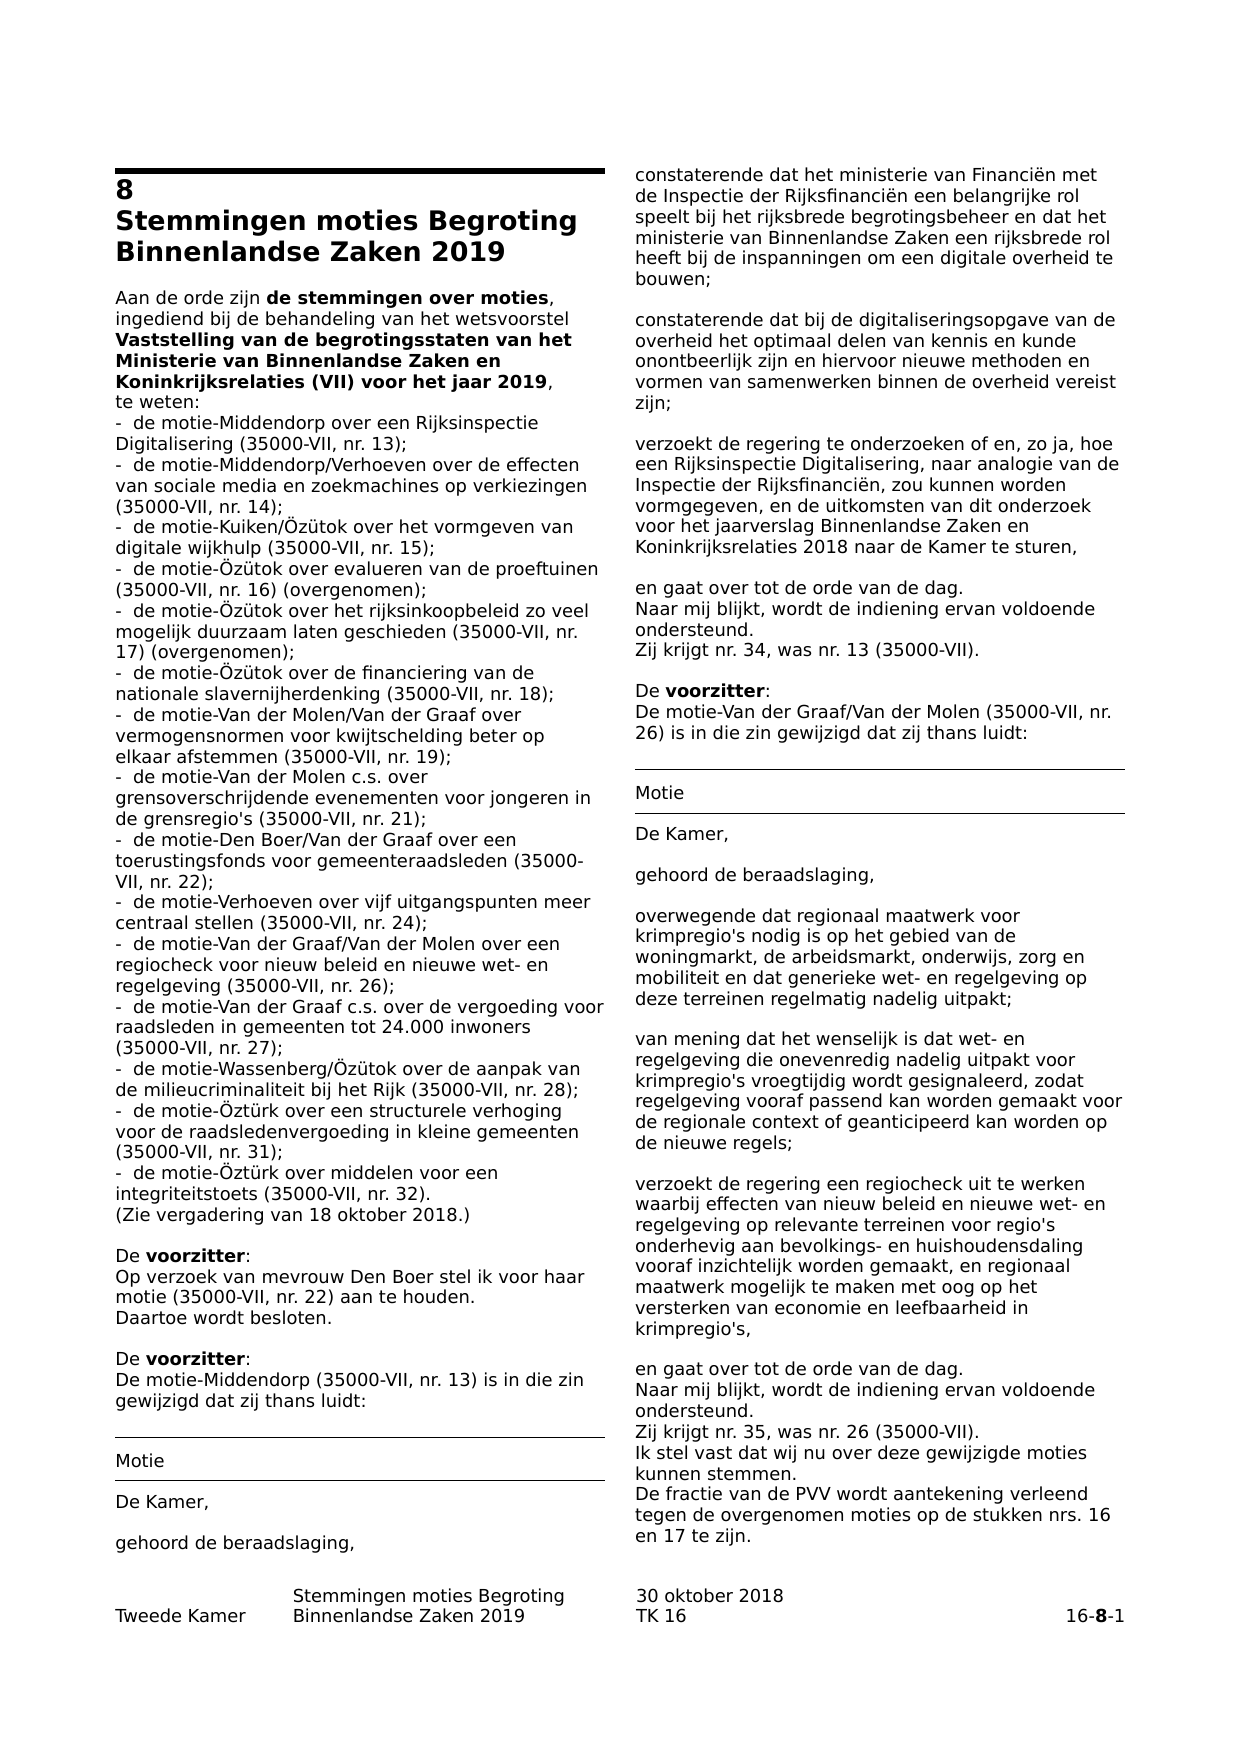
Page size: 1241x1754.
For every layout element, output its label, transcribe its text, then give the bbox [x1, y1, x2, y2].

text De voorzitter: [115, 1349, 605, 1369]
list de motie-Özütok over de financiering van de nationale slavernijherdenking (35000-VII, nr. 18); [115, 663, 605, 705]
text Zij krijgt nr. 35, was nr. 26 (35000-VII). [635, 1422, 1125, 1442]
list de motie-Wassenberg/Özütok over de aanpak van de milieucriminaliteit bij het Rijk (35000-VII, nr. 28); [115, 1059, 605, 1101]
list de motie-Özütok over het rijksinkoopbeleid zo veel mogelijk duurzaam laten geschieden (35000-VII, nr. 17) (overgenomen); [115, 601, 605, 663]
list de motie-Den Boer/Van der Graaf over een toerustingsfonds voor gemeenteraadsleden (35000-VII, nr. 22); [115, 830, 605, 892]
text constaterende dat bij de digitaliseringsopgave van de overheid het optimaal delen van kennis en kunde onontbeerlijk zijn en hiervoor nieuwe methoden en vormen van samenwerken binnen de overheid vereist zijn; [635, 310, 1125, 413]
text constaterende dat het ministerie van Financiën met de Inspectie der Rijksfinanciën een belangrijke rol speelt bij het rijksbrede begrotingsbeheer en dat het ministerie van Binnenlandse Zaken een rijksbrede rol heeft bij de inspanningen om een digitale overheid te bouwen; [635, 165, 1125, 290]
text Motie [635, 783, 1125, 804]
text verzoekt de regering te onderzoeken of en, zo ja, hoe een Rijksinspectie Digitalisering, naar analogie van de Inspectie der Rijksfinanciën, zou kunnen worden vormgegeven, en de uitkomsten van dit onderzoek voor het jaarverslag Binnenlandse Zaken en Koninkrijksrelaties 2018 naar de Kamer te sturen, [635, 433, 1125, 558]
text Motie [115, 1451, 605, 1472]
text Naar mij blijkt, wordt de indiening ervan voldoende ondersteund. [635, 598, 1125, 640]
list de motie-Verhoeven over vijf uitgangspunten meer centraal stellen (35000-VII, nr. 24); [115, 892, 605, 934]
list de motie-Middendorp/Verhoeven over de effecten van sociale media en zoekmachines op verkiezingen (35000-VII, nr. 14); [115, 455, 605, 517]
text De voorzitter: [635, 681, 1125, 702]
list de motie-Van der Molen/Van der Graaf over vermogensnormen voor kwijtschelding beter op elkaar afstemmen (35000-VII, nr. 19); [115, 705, 605, 767]
text De Kamer, [635, 824, 1125, 845]
text (Zie vergadering van 18 oktober 2018.) [115, 1205, 605, 1226]
list de motie-Öztürk over een structurele verhoging voor de raadsledenvergoeding in kleine gemeenten (35000-VII, nr. 31); [115, 1101, 605, 1163]
text Aan de orde zijn de stemmingen over moties, ingediend bij de behandeling van het wetsvoorstel Vaststelling van de begrotingsstaten van het Ministerie van Binnenlandse Zaken en Koninkrijksrelaties (VII) voor het jaar 2019, [115, 288, 605, 392]
list de motie-Kuiken/Özütok over het vormgeven van digitale wijkhulp (35000-VII, nr. 15); [115, 517, 605, 559]
text Ik stel vast dat wij nu over deze gewijzigde moties kunnen stemmen. [635, 1442, 1125, 1484]
list de motie-Van der Graaf c.s. over de vergoeding voor raadsleden in gemeenten tot 24.000 inwoners (35000-VII, nr. 27); [115, 996, 605, 1059]
text Naar mij blijkt, wordt de indiening ervan voldoende ondersteund. [635, 1380, 1125, 1422]
text Zij krijgt nr. 34, was nr. 13 (35000-VII). [635, 640, 1125, 661]
text gehoord de beraadslaging, [635, 865, 1125, 885]
text De fractie van de PVV wordt aantekening verleend tegen de overgenomen moties op de stukken nrs. 16 en 17 te zijn. [635, 1484, 1125, 1547]
text verzoekt de regering een regiocheck uit te werken waarbij effecten van nieuw beleid en nieuwe wet- en regelgeving op relevante terreinen voor regio's onderhevig aan bevolkings- en huishoudensdaling vooraf inzichtelijk worden gemaakt, en regionaal maatwerk mogelijk te maken met oog op het versterken van economie en leefbaarheid in krimpregio's, [635, 1173, 1125, 1339]
text overwegende dat regionaal maatwerk voor krimpregio's nodig is op het gebied van de woningmarkt, de arbeidsmarkt, onderwijs, zorg en mobiliteit en dat generieke wet- en regelgeving op deze terreinen regelmatig nadelig uitpakt; [635, 905, 1125, 1009]
list de motie-Middendorp over een Rijksinspectie Digitalisering (35000-VII, nr. 13); [115, 413, 605, 455]
list de motie-Özütok over evalueren van de proeftuinen (35000-VII, nr. 16) (overgenomen); [115, 559, 605, 601]
list de motie-Van der Graaf/Van der Molen over een regiocheck voor nieuw beleid en nieuwe wet- en regelgeving (35000-VII, nr. 26); [115, 934, 605, 996]
text en gaat over tot de orde van de dag. [635, 1359, 1125, 1380]
text te weten: [115, 392, 605, 413]
list de motie-Van der Molen c.s. over grensoverschrijdende evenementen voor jongeren in de grensregio's (35000-VII, nr. 21); [115, 767, 605, 830]
title 8 Stemmingen moties Begroting Binnenlandse Zaken 2019 [115, 174, 605, 268]
text Daartoe wordt besloten. [115, 1308, 605, 1329]
text De motie-Middendorp (35000-VII, nr. 13) is in die zin gewijzigd dat zij thans luidt: [115, 1369, 605, 1411]
text van mening dat het wenselijk is dat wet- en regelgeving die onevenredig nadelig uitpakt voor krimpregio's vroegtijdig wordt gesignaleerd, zodat regelgeving vooraf passend kan worden gemaakt voor de regionale context of geanticipeerd kan worden op de nieuwe regels; [635, 1029, 1125, 1153]
text De motie-Van der Graaf/Van der Molen (35000-VII, nr. 26) is in die zin gewijzigd dat zij thans luidt: [635, 702, 1125, 743]
text De Kamer, [115, 1492, 605, 1513]
text Op verzoek van mevrouw Den Boer stel ik voor haar motie (35000-VII, nr. 22) aan te houden. [115, 1266, 605, 1308]
text gehoord de beraadslaging, [115, 1533, 605, 1553]
text en gaat over tot de orde van de dag. [635, 578, 1125, 598]
list de motie-Öztürk over middelen voor een integriteitstoets (35000-VII, nr. 32). [115, 1163, 605, 1205]
text De voorzitter: [115, 1246, 605, 1266]
